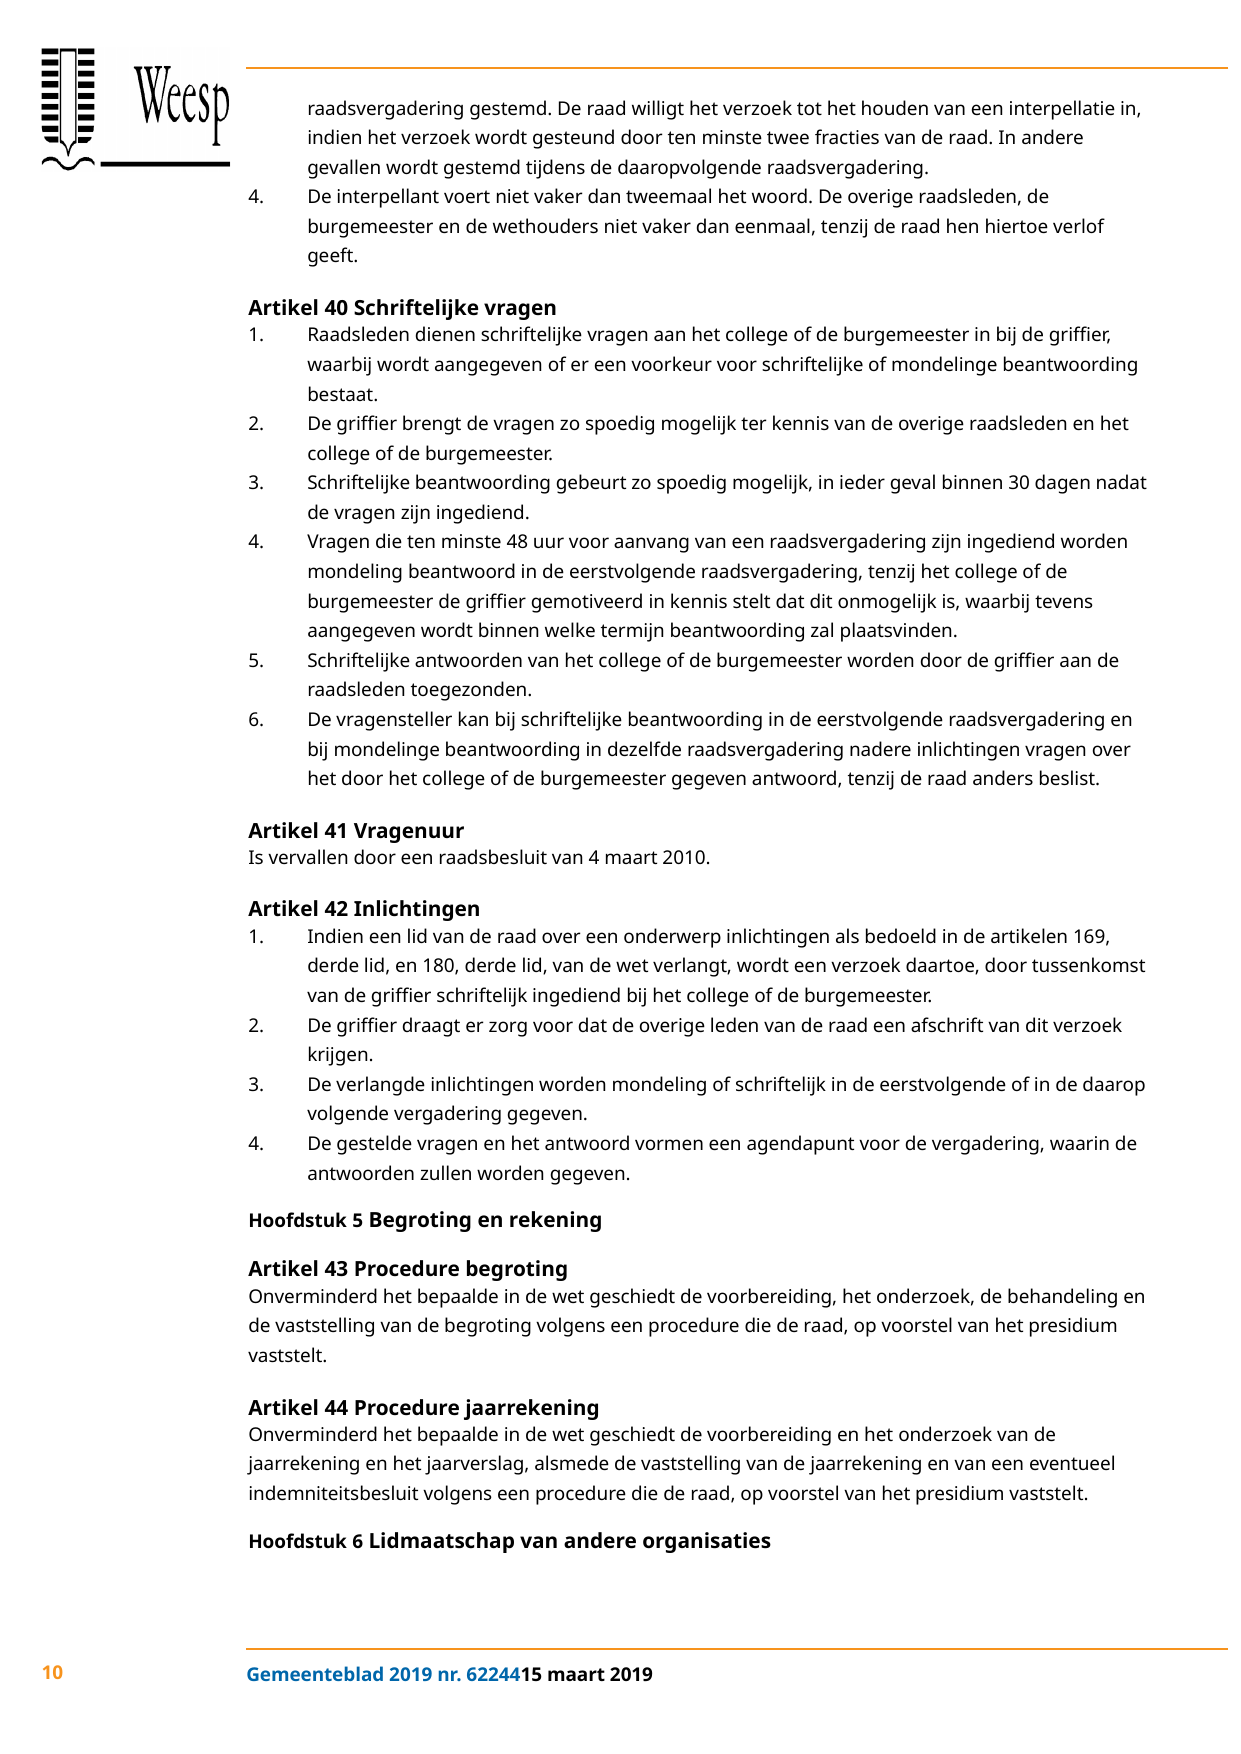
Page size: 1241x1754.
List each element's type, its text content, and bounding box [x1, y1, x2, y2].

list De verlangde inlichtingen worden mondeling of schriftelijk in de eerstvolgende of in de daarop volgende vergadering gegeven. [248, 1071, 1152, 1126]
text Artikel 41 Vragenuur [248, 816, 1152, 844]
list De griffier brengt de vragen zo spoedig mogelijk ter kennis van de overige raadsleden en het college of de burgemeester. [248, 410, 1152, 466]
text Artikel 44 Procedure jaarrekening [248, 1393, 1152, 1421]
text Is vervallen door een raadsbesluit van 4 maart 2010. [248, 844, 1152, 870]
list Schriftelijke antwoorden van het college of de burgemeester worden door de griffier aan de raadsleden toegezonden. [248, 647, 1152, 702]
text Artikel 43 Procedure begroting [248, 1254, 1152, 1283]
text Hoofdstuk 6 Lidmaatschap van andere organisaties [248, 1526, 1152, 1554]
text Onverminderd het bepaalde in de wet geschiedt de voorbereiding en het onderzoek van de jaarrekening en het jaarverslag, alsmede de vaststelling van de jaarrekening en van een eventueel indemniteitsbesluit volgens een procedure die de raad, op voorstel van het presidium vaststelt. [248, 1421, 1152, 1506]
text Artikel 42 Inlichtingen [248, 894, 1152, 923]
list De vragensteller kan bij schriftelijke beantwoording in de eerstvolgende raadsvergadering en bij mondelinge beantwoording in dezelfde raadsvergadering nadere inlichtingen vragen over het door het college of de burgemeester gegeven antwoord, tenzij de raad anders beslist. [248, 706, 1152, 791]
text Artikel 40 Schriftelijke vragen [248, 293, 1152, 322]
picture [41, 47, 231, 172]
list raadsvergadering gestemd. De raad willigt het verzoek tot het houden van een interpellatie in, indien het verzoek wordt gesteund door ten minste twee fracties van de raad. In andere gevallen wordt gestemd tijdens de daaropvolgende raadsvergadering. [248, 95, 1152, 180]
list Indien een lid van de raad over een onderwerp inlichtingen als bedoeld in de artikelen 169, derde lid, en 180, derde lid, van de wet verlangt, wordt een verzoek daartoe, door tussenkomst van de griffier schriftelijk ingediend bij het college of de burgemeester. [248, 923, 1152, 1008]
text Onverminderd het bepaalde in de wet geschiedt de voorbereiding, het onderzoek, de behandeling en de vaststelling van de begroting volgens een procedure die de raad, op voorstel van het presidium vaststelt. [248, 1283, 1152, 1368]
list De griffier draagt er zorg voor dat de overige leden van de raad een afschrift van dit verzoek krijgen. [248, 1012, 1152, 1067]
list De gestelde vragen en het antwoord vormen een agendapunt voor de vergadering, waarin de antwoorden zullen worden gegeven. [248, 1130, 1152, 1185]
list Vragen die ten minste 48 uur voor aanvang van een raadsvergadering zijn ingediend worden mondeling beantwoord in de eerstvolgende raadsvergadering, tenzij het college of de burgemeester de griffier gemotiveerd in kennis stelt dat dit onmogelijk is, waarbij tevens aangegeven wordt binnen welke termijn beantwoording zal plaatsvinden. [248, 529, 1152, 643]
list De interpellant voert niet vaker dan tweemaal het woord. De overige raadsleden, de burgemeester en de wethouders niet vaker dan eenmaal, tenzij de raad hen hiertoe verlof geeft. [248, 183, 1152, 268]
list Raadsleden dienen schriftelijke vragen aan het college of de burgemeester in bij de griffier, waarbij wordt aangegeven of er een voorkeur voor schriftelijke of mondelinge beantwoording bestaat. [248, 322, 1152, 406]
text Hoofdstuk 5 Begroting en rekening [248, 1205, 1152, 1234]
list Schriftelijke beantwoording gebeurt zo spoedig mogelijk, in ieder geval binnen 30 dagen nadat de vragen zijn ingediend. [248, 469, 1152, 525]
